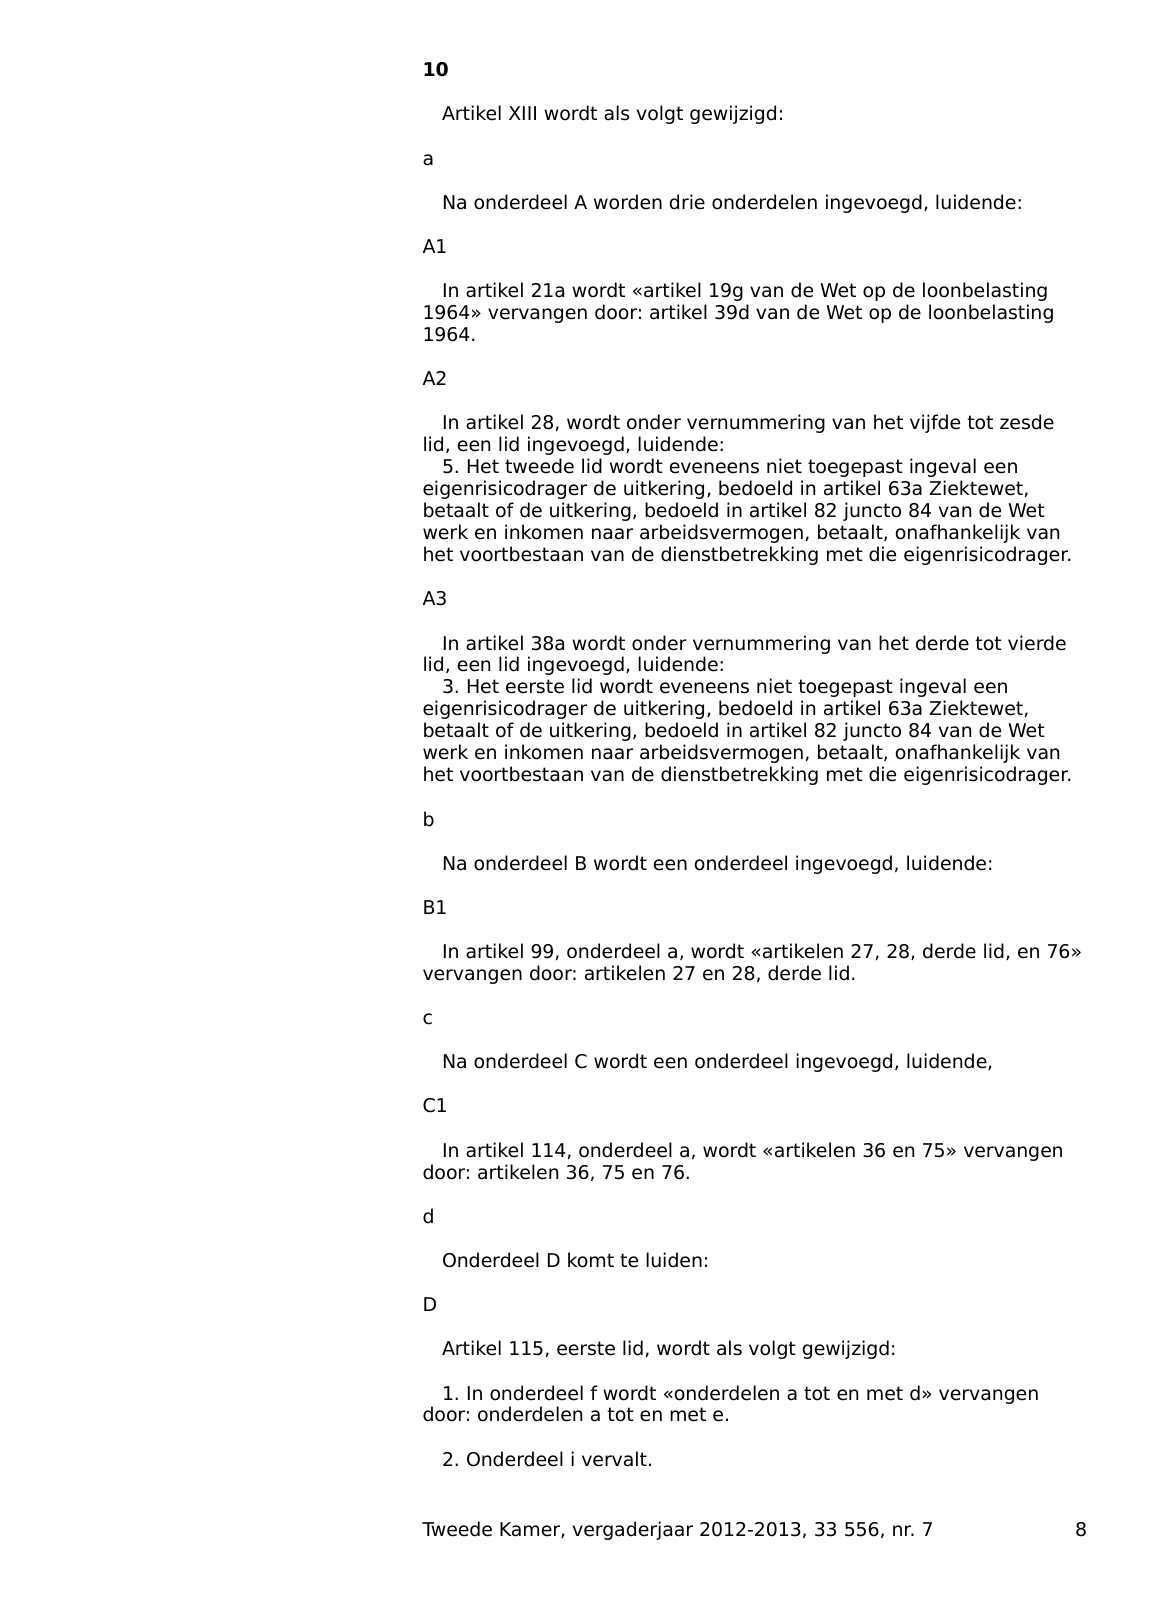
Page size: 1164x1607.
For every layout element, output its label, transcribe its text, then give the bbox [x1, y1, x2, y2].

text Na onderdeel B wordt een onderdeel ingevoegd, luidende: [422, 853, 1087, 874]
subtitle c [422, 1007, 1087, 1029]
subtitle b [422, 808, 1087, 830]
text Artikel 115, eerste lid, wordt als volgt gewijzigd: [422, 1338, 1087, 1360]
subtitle C1 [422, 1095, 1087, 1117]
text In artikel 28, wordt onder vernummering van het vijfde tot zesde lid, een lid ingevoegd, luidende: [422, 412, 1087, 456]
subtitle 10 [422, 59, 1087, 81]
text In artikel 21a wordt «artikel 19g van de Wet op de loonbelasting 1964» vervangen door: artikel 39d van de Wet op de loonbelasting 1964. [422, 280, 1087, 346]
subtitle A2 [422, 368, 1087, 390]
text In artikel 114, onderdeel a, wordt «artikelen 36 en 75» vervangen door: artikelen 36, 75 en 76. [422, 1139, 1087, 1183]
subtitle A1 [422, 236, 1087, 258]
text 2. Onderdeel i vervalt. [422, 1448, 1087, 1471]
text 1. In onderdeel f wordt «onderdelen a tot en met d» vervangen door: onderdelen a tot en met e. [422, 1382, 1087, 1426]
text Na onderdeel C wordt een onderdeel ingevoegd, luidende, [422, 1051, 1087, 1073]
text In artikel 99, onderdeel a, wordt «artikelen 27, 28, derde lid, en 76» vervangen door: artikelen 27 en 28, derde lid. [422, 941, 1087, 985]
text In artikel 38a wordt onder vernummering van het derde tot vierde lid, een lid ingevoegd, luidende: [422, 632, 1087, 676]
subtitle B1 [422, 897, 1087, 919]
text 5. Het tweede lid wordt eveneens niet toegepast ingeval een eigenrisicodrager de uitkering, bedoeld in artikel 63a Ziektewet, betaalt of de uitkering, bedoeld in artikel 82 juncto 84 van de Wet werk en inkomen naar arbeidsvermogen, betaalt, onafhankelijk van het voortbestaan van de dienstbetrekking met die eigenrisicodrager. [422, 456, 1087, 566]
text Artikel XIII wordt als volgt gewijzigd: [422, 103, 1087, 125]
text Onderdeel D komt te luiden: [422, 1250, 1087, 1272]
text Na onderdeel A worden drie onderdelen ingevoegd, luidende: [422, 192, 1087, 213]
subtitle D [422, 1294, 1087, 1316]
subtitle a [422, 147, 1087, 169]
text 3. Het eerste lid wordt eveneens niet toegepast ingeval een eigenrisicodrager de uitkering, bedoeld in artikel 63a Ziektewet, betaalt of de uitkering, bedoeld in artikel 82 juncto 84 van de Wet werk en inkomen naar arbeidsvermogen, betaalt, onafhankelijk van het voortbestaan van de dienstbetrekking met die eigenrisicodrager. [422, 676, 1087, 786]
subtitle A3 [422, 588, 1087, 610]
subtitle d [422, 1206, 1087, 1228]
